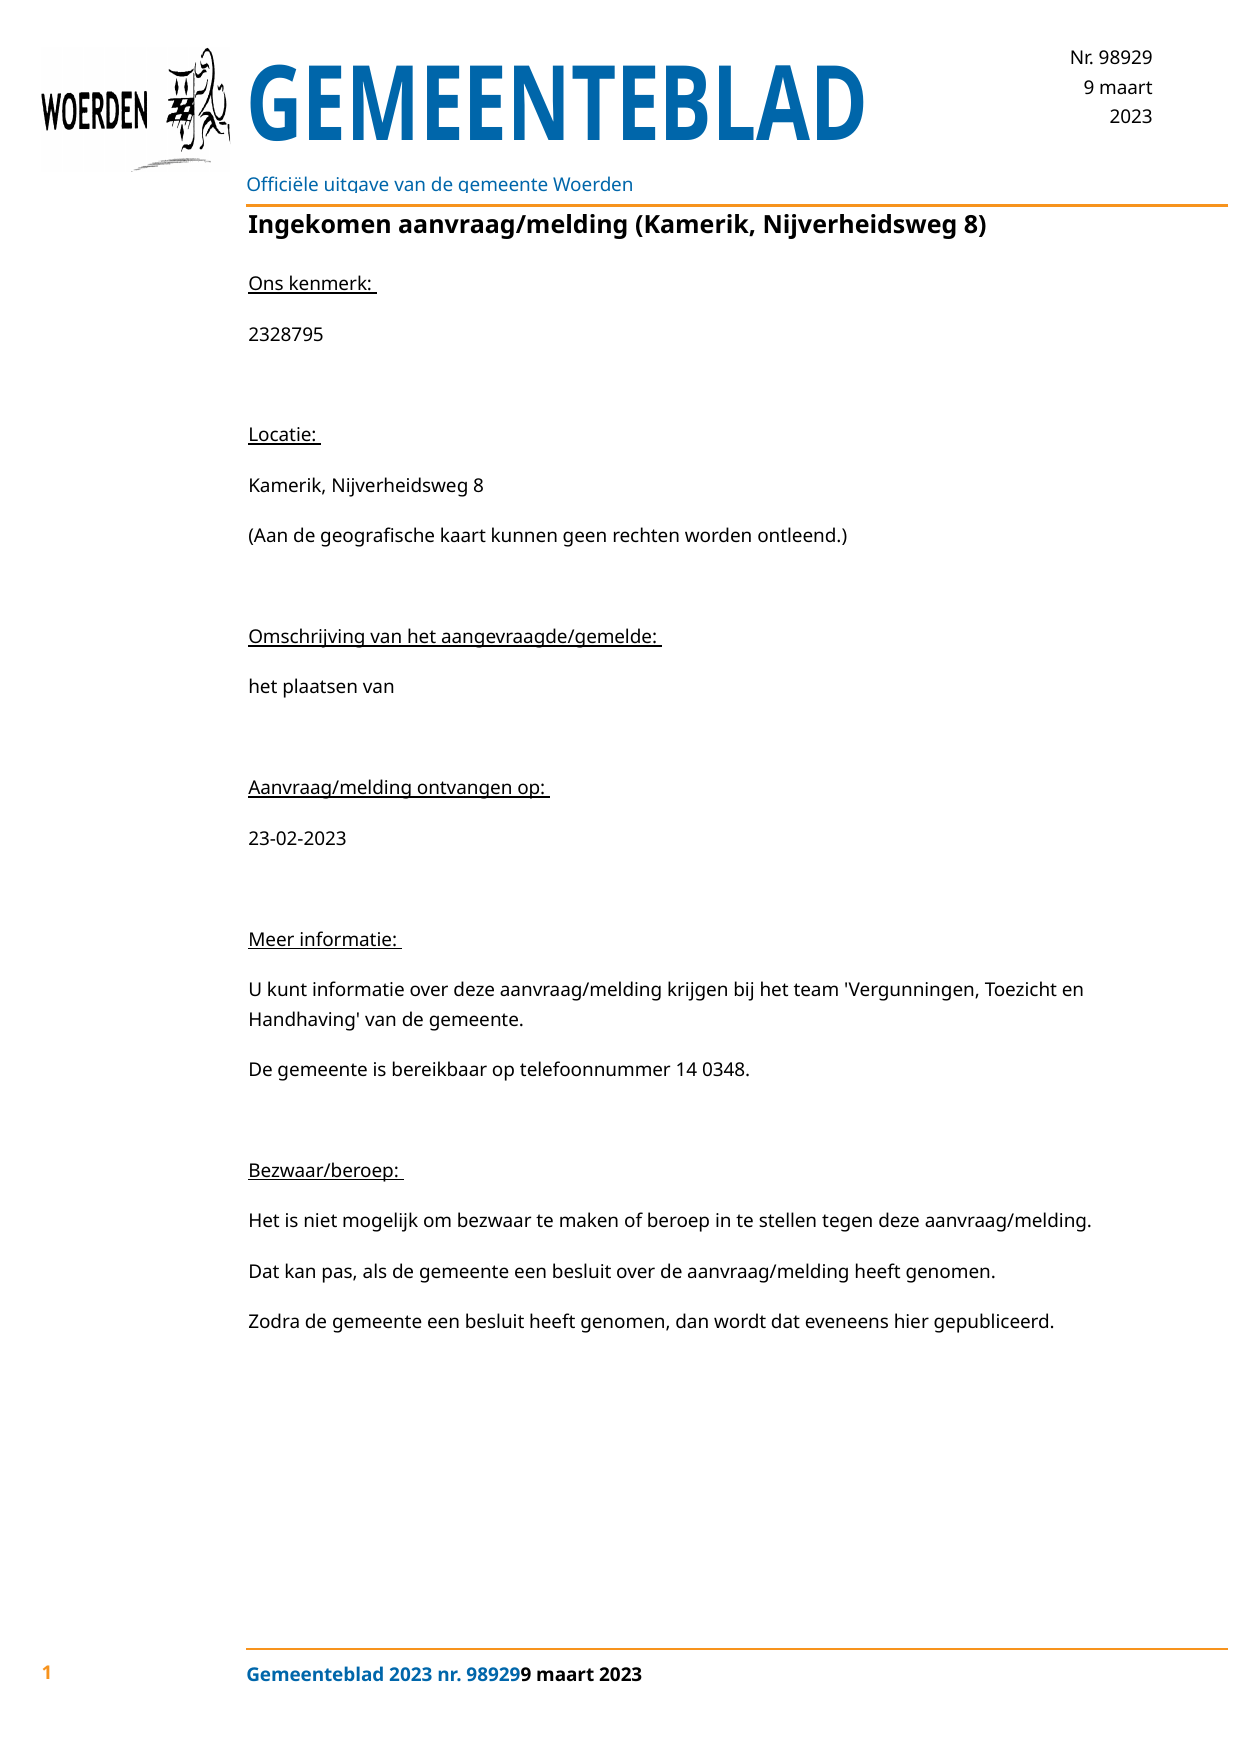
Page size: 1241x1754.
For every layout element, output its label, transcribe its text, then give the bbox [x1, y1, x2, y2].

text 2328795 [248, 321, 1152, 346]
text het plaatsen van [248, 674, 1152, 699]
text Aanvraag/melding ontvangen op: [248, 774, 1152, 800]
text Meer informatie: [248, 926, 1152, 951]
text Omschrijving van het aangevraagde/gemelde: [248, 623, 1152, 649]
text Ingekomen aanvraag/melding (Kamerik, Nijverheidsweg 8) [248, 207, 1152, 241]
text Locatie: [248, 422, 1152, 447]
text (Aan de geografische kaart kunnen geen rechten worden ontleend.) [248, 522, 1152, 548]
text De gemeente is bereikbaar op telefoonnummer 14 0348. [248, 1056, 1152, 1082]
text 23-02-2023 [248, 825, 1152, 851]
text Het is niet mogelijk om bezwaar te maken of beroep in te stellen tegen deze aanvraag/melding. [248, 1207, 1152, 1233]
picture [41, 47, 231, 172]
text Zodra de gemeente een besluit heeft genomen, dan wordt dat eveneens hier gepubliceerd. [248, 1308, 1152, 1334]
text Bezwaar/beroep: [248, 1157, 1152, 1183]
text Ons kenmerk: [248, 270, 1152, 296]
text U kunt informatie over deze aanvraag/melding krijgen bij het team 'Vergunningen, Toezicht en Handhaving' van de gemeente. [248, 976, 1152, 1031]
text Kamerik, Nijverheidsweg 8 [248, 472, 1152, 498]
text Dat kan pas, als de gemeente een besluit over de aanvraag/melding heeft genomen. [248, 1258, 1152, 1283]
